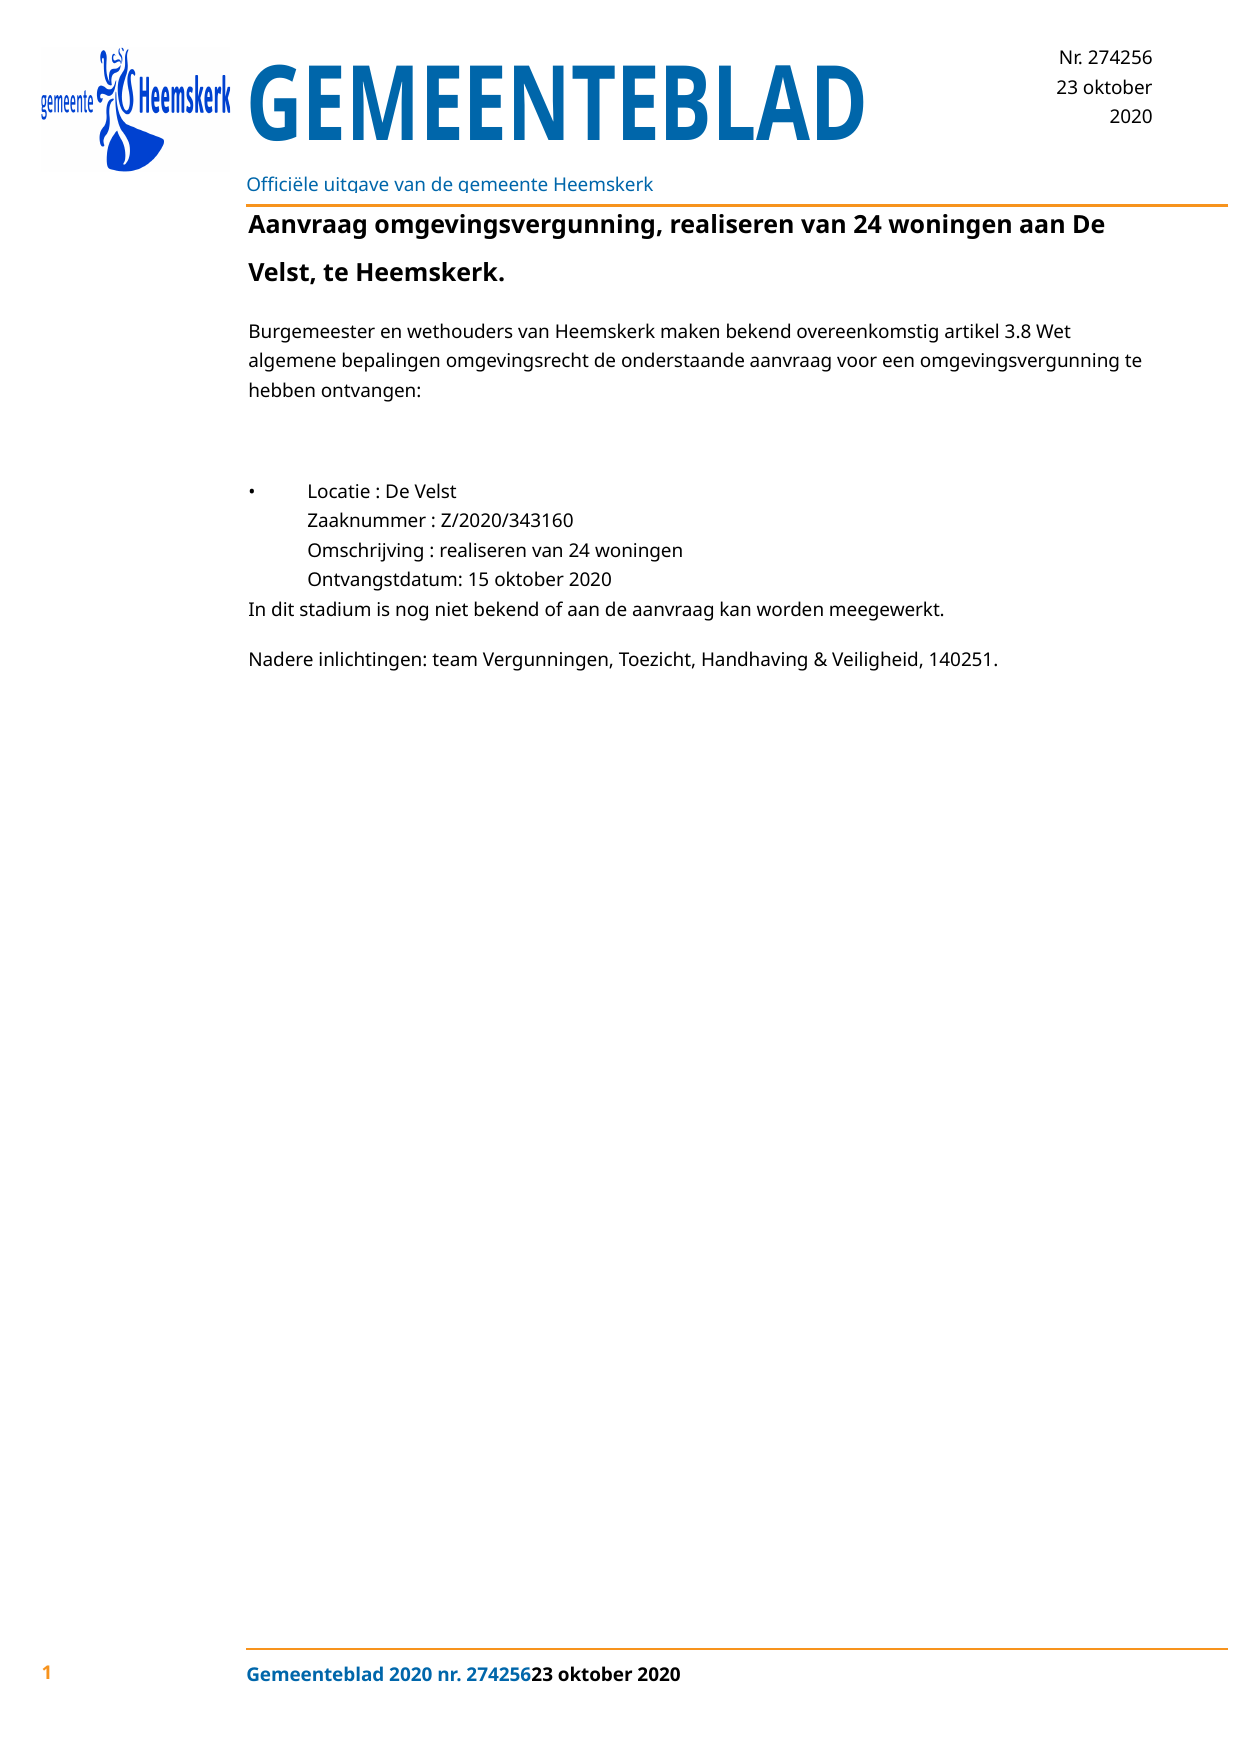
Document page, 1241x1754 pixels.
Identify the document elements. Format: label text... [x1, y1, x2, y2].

text Nadere inlichtingen: team Vergunningen, Toezicht, Handhaving & Veiligheid, 140251. [248, 647, 1152, 672]
list Zaaknummer : Z/2020/343160 [248, 507, 1152, 533]
list Ontvangstdatum: 15 oktober 2020 [248, 567, 1152, 592]
list Omschrijving : realiseren van 24 woningen [248, 537, 1152, 563]
text Burgemeester en wethouders van Heemskerk maken bekend overeenkomstig artikel 3.8 Wet algemene bepalingen omgevingsrecht de onderstaande aanvraag voor een omgevingsvergunning te hebben ontvangen: [248, 318, 1152, 403]
list Locatie : De Velst [248, 478, 1152, 504]
picture [41, 47, 231, 172]
text Aanvraag omgevingsvergunning, realiseren van 24 woningen aan De Velst, te Heemskerk. [248, 207, 1152, 288]
text In dit stadium is nog niet bekend of aan de aanvraag kan worden meegewerkt. [248, 596, 1152, 622]
